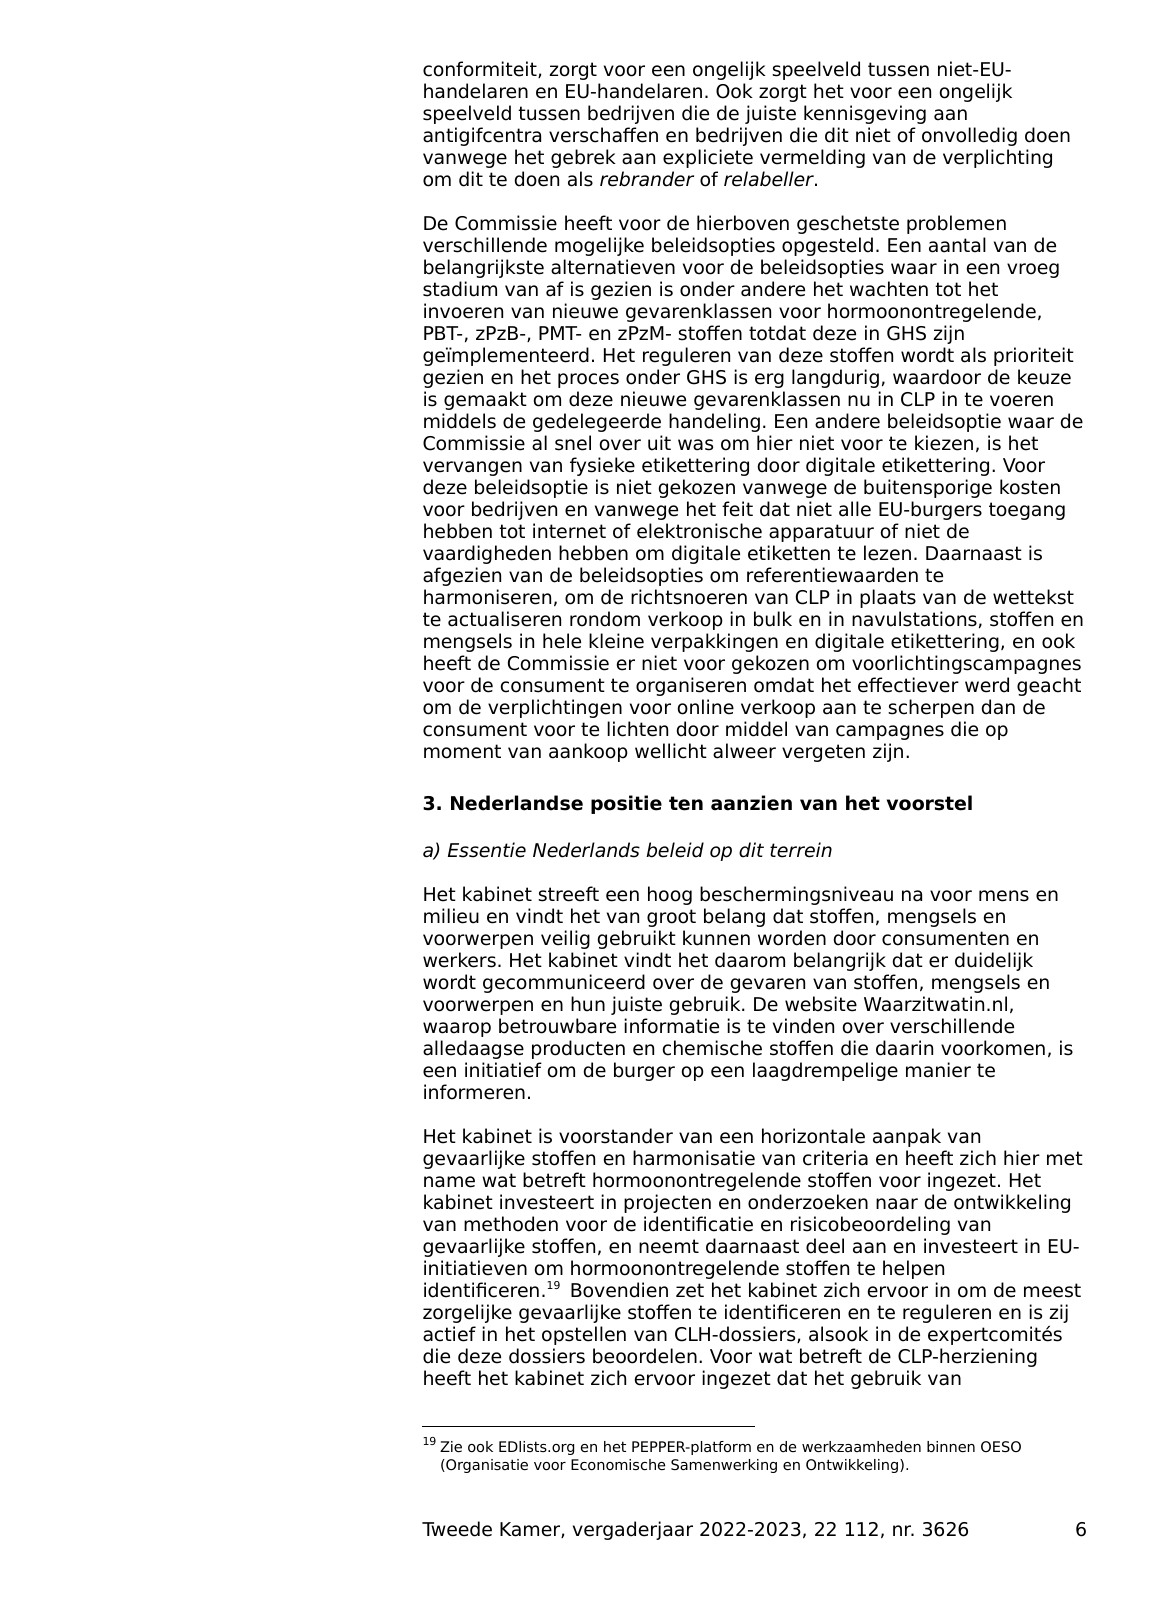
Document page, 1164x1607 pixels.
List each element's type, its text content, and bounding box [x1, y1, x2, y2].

text Het kabinet is voorstander van een horizontale aanpak van gevaarlijke stoffen en harmonisatie van criteria en heeft zich hier met name wat betreft hormoonontregelende stoffen voor ingezet. Het kabinet investeert in projecten en onderzoeken naar de ontwikkeling van methoden voor de identificatie en risicobeoordeling van gevaarlijke stoffen, en neemt daarnaast deel aan en investeert in EU-initiatieven om hormoonontregelende stoffen te helpen identificeren. Bovendien zet het kabinet zich ervoor in om de meest zorgelijke gevaarlijke stoffen te identificeren en te reguleren en is zij actief in het opstellen van CLH-dossiers, alsook in de expertcomités die deze dossiers beoordelen. Voor wat betreft de CLP-herziening heeft het kabinet zich ervoor ingezet dat het gebruik van [422, 1126, 1087, 1389]
subtitle 3. Nederlandse positie ten aanzien van het voorstel [422, 793, 1087, 814]
text Het kabinet streeft een hoog beschermingsniveau na voor mens en milieu en vindt het van groot belang dat stoffen, mengsels en voorwerpen veilig gebruikt kunnen worden door consumenten en werkers. Het kabinet vindt het daarom belangrijk dat er duidelijk wordt gecommuniceerd over de gevaren van stoffen, mengsels en voorwerpen en hun juiste gebruik. De website Waarzitwatin.nl, waarop betrouwbare informatie is te vinden over verschillende alledaagse producten en chemische stoffen die daarin voorkomen, is een initiatief om de burger op een laagdrempelige manier te informeren. [422, 884, 1087, 1103]
text De Commissie heeft voor de hierboven geschetste problemen verschillende mogelijke beleidsopties opgesteld. Een aantal van de belangrijkste alternatieven voor de beleidsopties waar in een vroeg stadium van af is gezien is onder andere het wachten tot het invoeren van nieuwe gevarenklassen voor hormoonontregelende, PBT-, zPzB-, PMT- en zPzM- stoffen totdat deze in GHS zijn geïmplementeerd. Het reguleren van deze stoffen wordt als prioriteit gezien en het proces onder GHS is erg langdurig, waardoor de keuze is gemaakt om deze nieuwe gevarenklassen nu in CLP in te voeren middels de gedelegeerde handeling. Een andere beleidsoptie waar de Commissie al snel over uit was om hier niet voor te kiezen, is het vervangen van fysieke etikettering door digitale etikettering. Voor deze beleidsoptie is niet gekozen vanwege de buitensporige kosten voor bedrijven en vanwege het feit dat niet alle EU-burgers toegang hebben tot internet of elektronische apparatuur of niet de vaardigheden hebben om digitale etiketten te lezen. Daarnaast is afgezien van de beleidsopties om referentiewaarden te harmoniseren, om de richtsnoeren van CLP in plaats van de wettekst te actualiseren rondom verkoop in bulk en in navulstations, stoffen en mengsels in hele kleine verpakkingen en digitale etikettering, en ook heeft de Commissie er niet voor gekozen om voorlichtingscampagnes voor de consument te organiseren omdat het effectiever werd geacht om de verplichtingen voor online verkoop aan te scherpen dan de consument voor te lichten door middel van campagnes die op moment van aankoop wellicht alweer vergeten zijn. [422, 213, 1087, 763]
text Zie ook EDlists.org en het PEPPER-platform en de werkzaamheden binnen OESO (Organisatie voor Economische Samenwerking en Ontwikkeling). [422, 1435, 1087, 1474]
text conformiteit, zorgt voor een ongelijk speelveld tussen niet-EU-handelaren en EU-handelaren. Ook zorgt het voor een ongelijk speelveld tussen bedrijven die de juiste kennisgeving aan antigifcentra verschaffen en bedrijven die dit niet of onvolledig doen vanwege het gebrek aan expliciete vermelding van de verplichting om dit te doen als rebrander of relabeller. [422, 59, 1087, 191]
subtitle a) Essentie Nederlands beleid op dit terrein [422, 839, 1087, 862]
